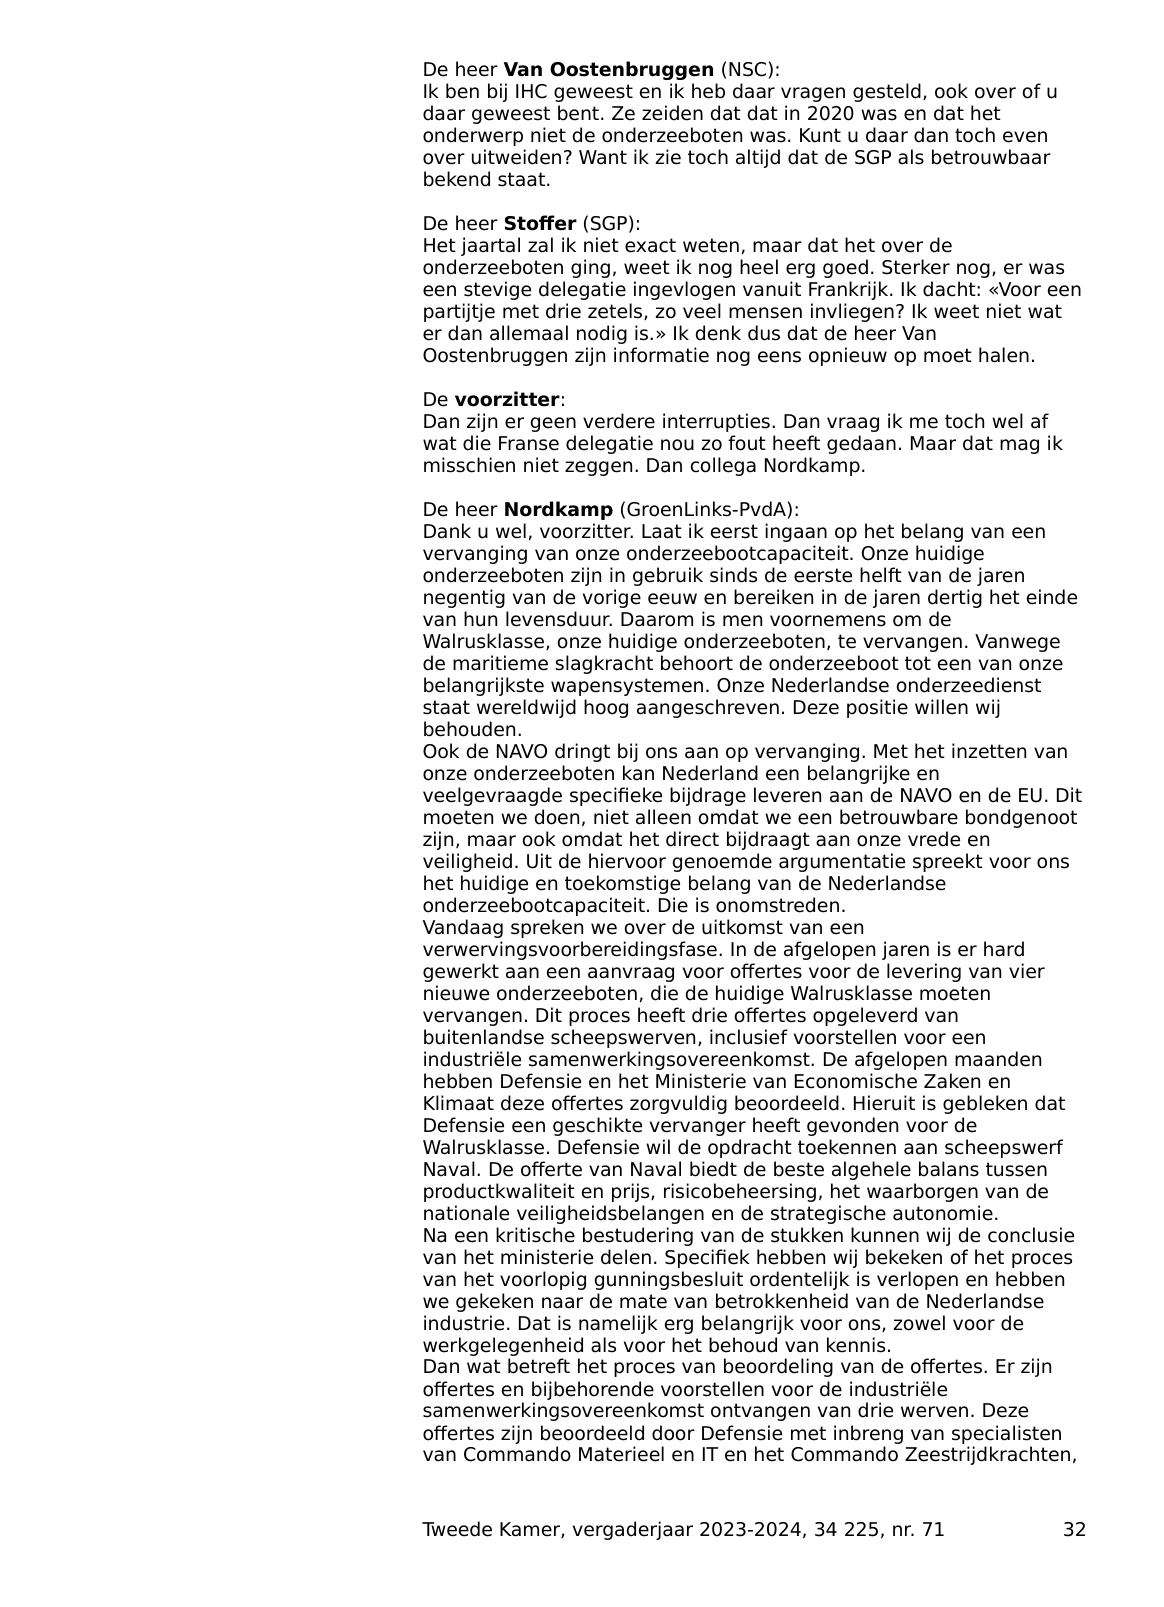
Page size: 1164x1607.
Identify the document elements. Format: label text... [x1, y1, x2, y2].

text Dan wat betreft het proces van beoordeling van de offertes. Er zijn offertes en bijbehorende voorstellen voor de industriële samenwerkingsovereenkomst ontvangen van drie werven. Deze offertes zijn beoordeeld door Defensie met inbreng van specialisten van Commando Materieel en IT en het Commando Zeestrijdkrachten, [422, 1356, 1087, 1466]
text Vandaag spreken we over de uitkomst van een verwervingsvoorbereidingsfase. In de afgelopen jaren is er hard gewerkt aan een aanvraag voor offertes voor de levering van vier nieuwe onderzeeboten, die de huidige Walrusklasse moeten vervangen. Dit proces heeft drie offertes opgeleverd van buitenlandse scheepswerven, inclusief voorstellen voor een industriële samenwerkingsovereenkomst. De afgelopen maanden hebben Defensie en het Ministerie van Economische Zaken en Klimaat deze offertes zorgvuldig beoordeeld. Hieruit is gebleken dat Defensie een geschikte vervanger heeft gevonden voor de Walrusklasse. Defensie wil de opdracht toekennen aan scheepswerf Naval. De offerte van Naval biedt de beste algehele balans tussen productkwaliteit en prijs, risicobeheersing, het waarborgen van de nationale veiligheidsbelangen en de strategische autonomie. [422, 917, 1087, 1224]
text De voorzitter: [422, 389, 1087, 411]
text De heer Nordkamp (GroenLinks-PvdA): [422, 499, 1087, 521]
text De heer Stoffer (SGP): [422, 213, 1087, 235]
text De heer Van Oostenbruggen (NSC): [422, 59, 1087, 81]
text Ook de NAVO dringt bij ons aan op vervanging. Met het inzetten van onze onderzeeboten kan Nederland een belangrijke en veelgevraagde specifieke bijdrage leveren aan de NAVO en de EU. Dit moeten we doen, niet alleen omdat we een betrouwbare bondgenoot zijn, maar ook omdat het direct bijdraagt aan onze vrede en veiligheid. Uit de hiervoor genoemde argumentatie spreekt voor ons het huidige en toekomstige belang van de Nederlandse onderzeebootcapaciteit. Die is onomstreden. [422, 741, 1087, 917]
text Ik ben bij IHC geweest en ik heb daar vragen gesteld, ook over of u daar geweest bent. Ze zeiden dat dat in 2020 was en dat het onderwerp niet de onderzeeboten was. Kunt u daar dan toch even over uitweiden? Want ik zie toch altijd dat de SGP als betrouwbaar bekend staat. [422, 81, 1087, 191]
text Het jaartal zal ik niet exact weten, maar dat het over de onderzeeboten ging, weet ik nog heel erg goed. Sterker nog, er was een stevige delegatie ingevlogen vanuit Frankrijk. Ik dacht: «Voor een partijtje met drie zetels, zo veel mensen invliegen? Ik weet niet wat er dan allemaal nodig is.» Ik denk dus dat de heer Van Oostenbruggen zijn informatie nog eens opnieuw op moet halen. [422, 235, 1087, 367]
text Dan zijn er geen verdere interrupties. Dan vraag ik me toch wel af wat die Franse delegatie nou zo fout heeft gedaan. Maar dat mag ik misschien niet zeggen. Dan collega Nordkamp. [422, 411, 1087, 477]
text Na een kritische bestudering van de stukken kunnen wij de conclusie van het ministerie delen. Specifiek hebben wij bekeken of het proces van het voorlopig gunningsbesluit ordentelijk is verlopen en hebben we gekeken naar de mate van betrokkenheid van de Nederlandse industrie. Dat is namelijk erg belangrijk voor ons, zowel voor de werkgelegenheid als voor het behoud van kennis. [422, 1224, 1087, 1356]
text Dank u wel, voorzitter. Laat ik eerst ingaan op het belang van een vervanging van onze onderzeebootcapaciteit. Onze huidige onderzeeboten zijn in gebruik sinds de eerste helft van de jaren negentig van de vorige eeuw en bereiken in de jaren dertig het einde van hun levensduur. Daarom is men voornemens om de Walrusklasse, onze huidige onderzeeboten, te vervangen. Vanwege de maritieme slagkracht behoort de onderzeeboot tot een van onze belangrijkste wapensystemen. Onze Nederlandse onderzeedienst staat wereldwijd hoog aangeschreven. Deze positie willen wij behouden. [422, 521, 1087, 741]
